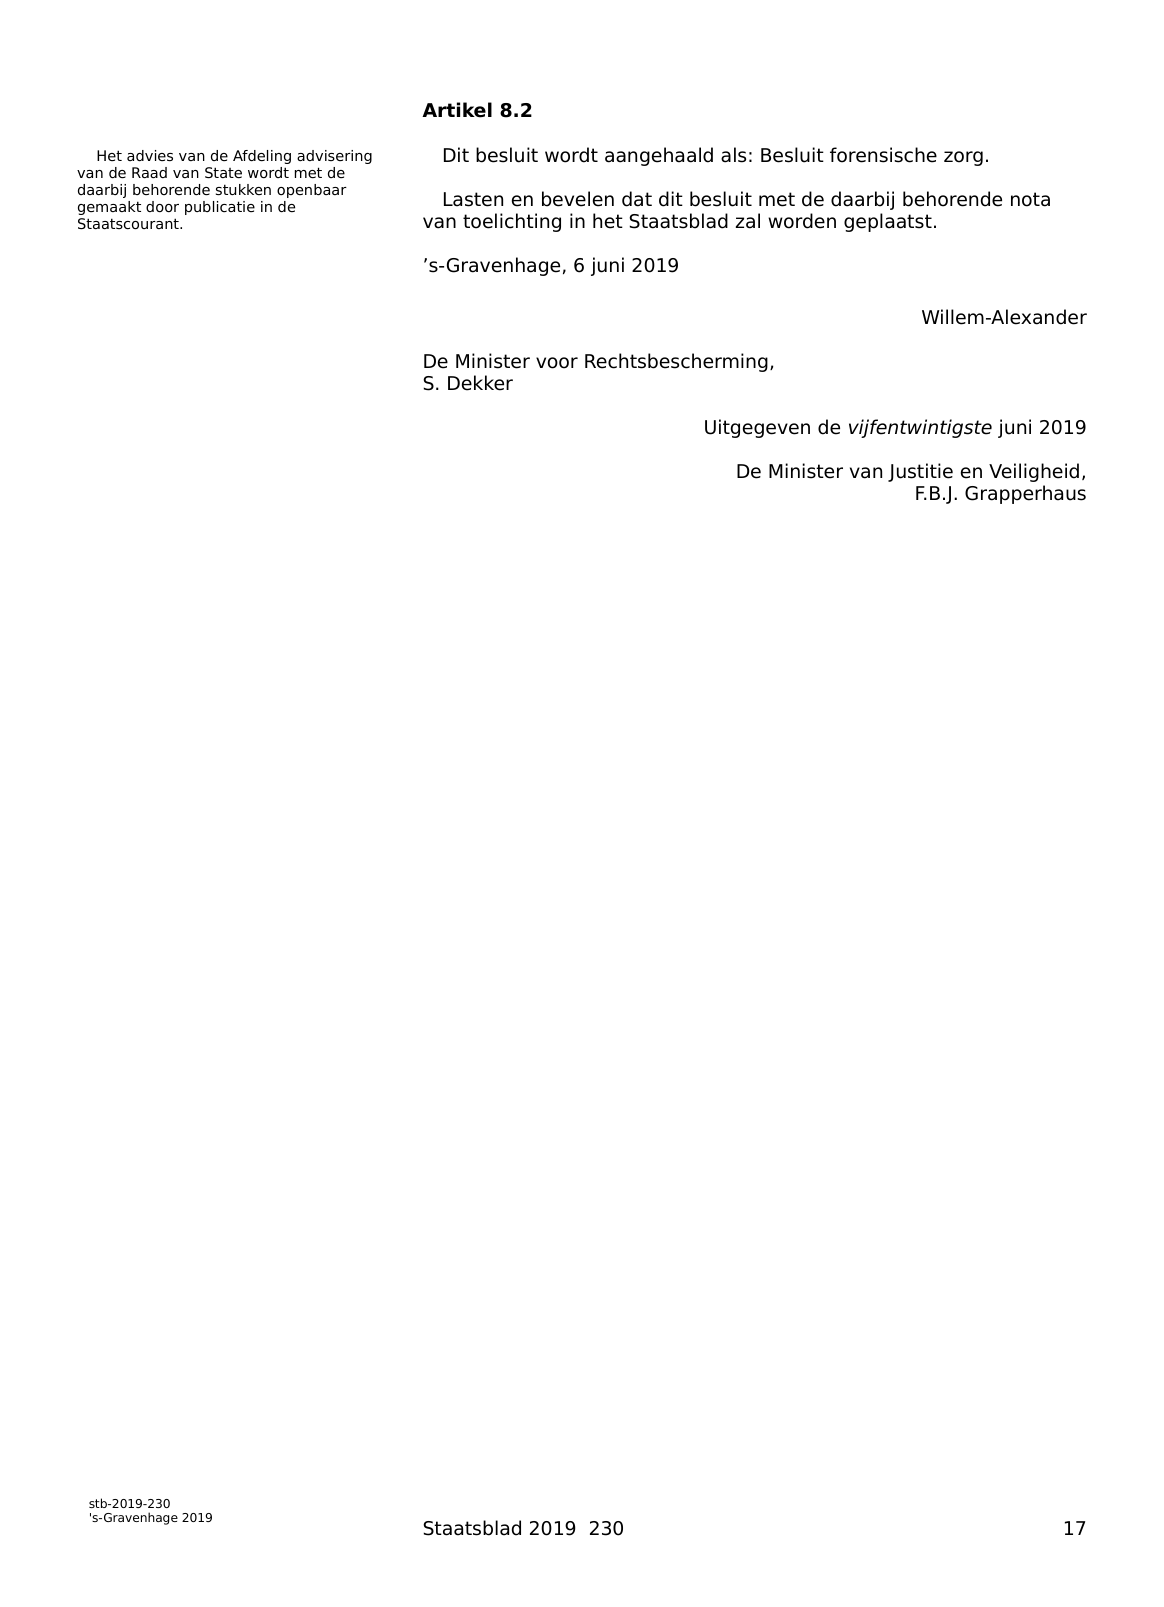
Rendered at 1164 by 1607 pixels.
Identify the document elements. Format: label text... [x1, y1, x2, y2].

text Het advies van de Afdeling advisering van de Raad van State wordt met de daarbij behorende stukken openbaar gemaakt door publicatie in de Staatscourant. [77, 148, 396, 233]
text 's-Gravenhage 2019 [88, 1511, 323, 1525]
text stb-2019-230 [88, 1497, 323, 1511]
text Uitgegeven de vijfentwintigste juni 2019 [422, 417, 1087, 439]
text Dit besluit wordt aangehaald als: Besluit forensische zorg. [422, 144, 1087, 167]
text De Minister van Justitie en Veiligheid, F.B.J. Grapperhaus [422, 461, 1087, 505]
text De Minister voor Rechtsbescherming, S. Dekker [422, 351, 1087, 395]
text Willem-Alexander [422, 307, 1087, 329]
subtitle Artikel 8.2 [422, 100, 1087, 122]
text ’s-Gravenhage, 6 juni 2019 [422, 255, 1087, 277]
text Lasten en bevelen dat dit besluit met de daarbij behorende nota van toelichting in het Staatsblad zal worden geplaatst. [422, 189, 1087, 233]
